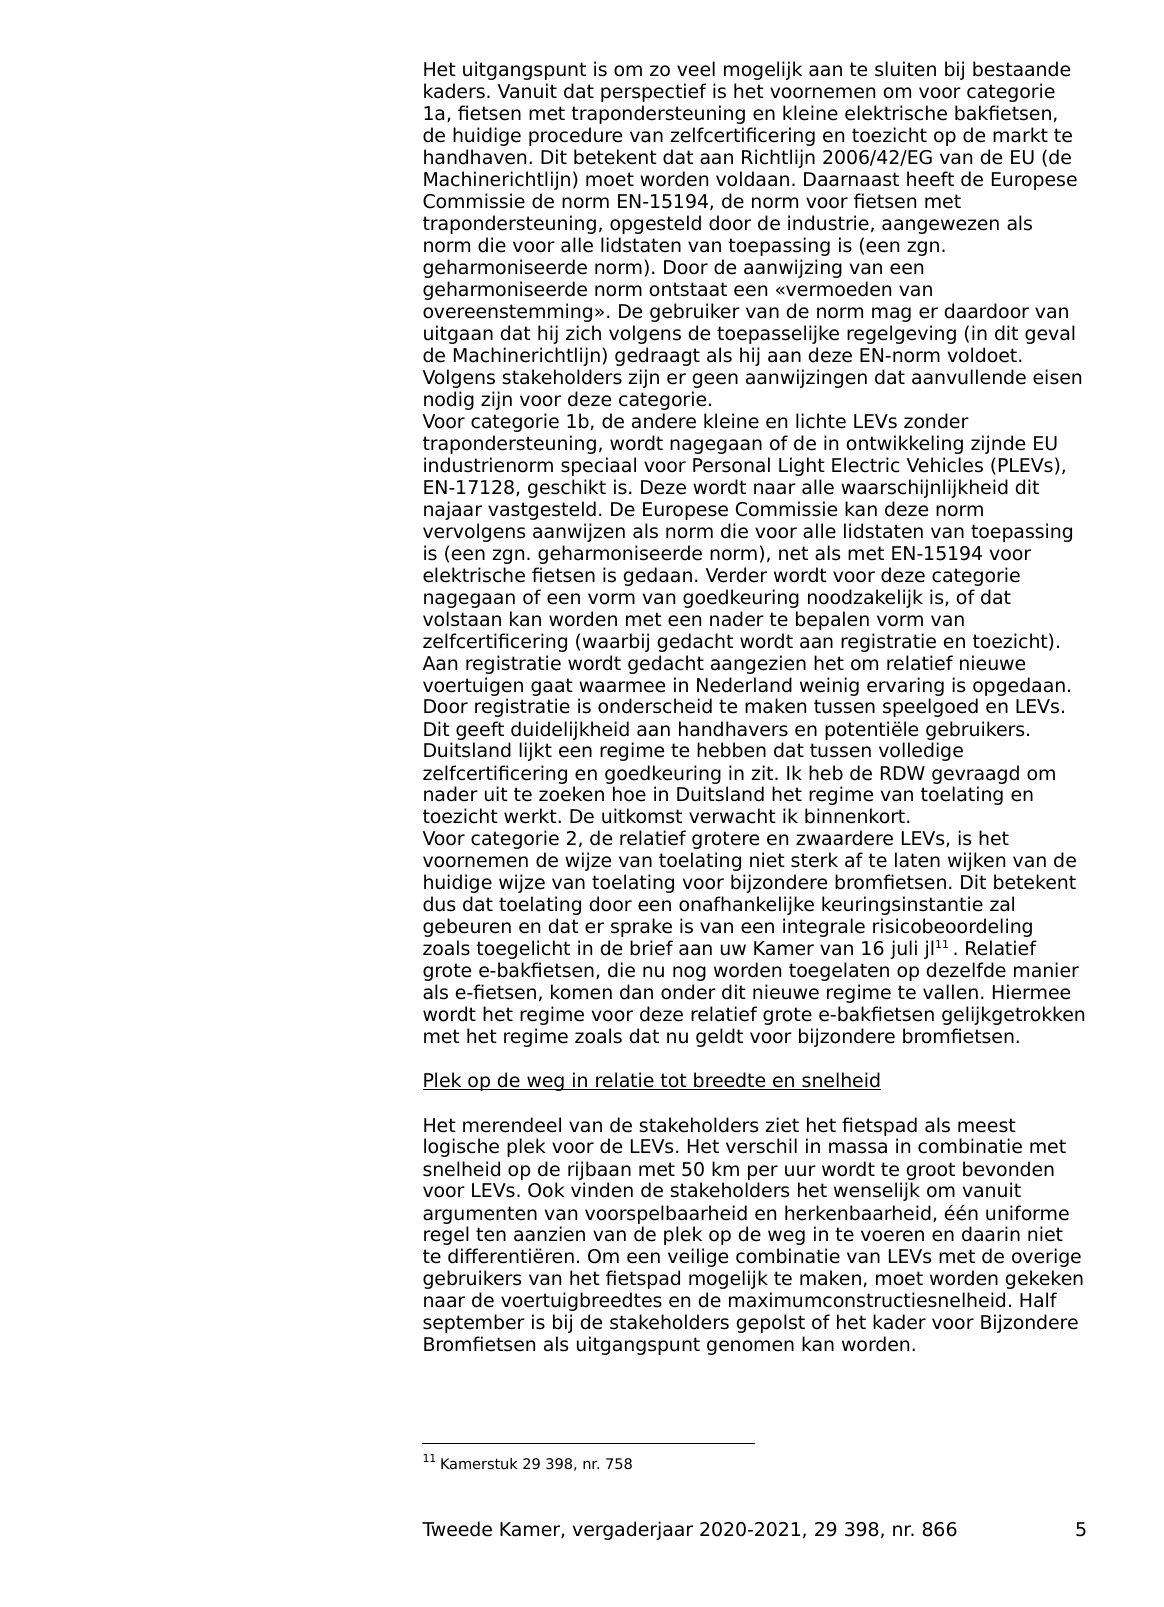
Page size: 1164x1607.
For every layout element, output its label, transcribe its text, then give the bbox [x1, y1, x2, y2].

text Voor categorie 1b, de andere kleine en lichte LEVs zonder trapondersteuning, wordt nagegaan of de in ontwikkeling zijnde EU industrienorm speciaal voor Personal Light Electric Vehicles (PLEVs), EN-17128, geschikt is. Deze wordt naar alle waarschijnlijkheid dit najaar vastgesteld. De Europese Commissie kan deze norm vervolgens aanwijzen als norm die voor alle lidstaten van toepassing is (een zgn. geharmoniseerde norm), net als met EN-15194 voor elektrische fietsen is gedaan. Verder wordt voor deze categorie nagegaan of een vorm van goedkeuring noodzakelijk is, of dat volstaan kan worden met een nader te bepalen vorm van zelfcertificering (waarbij gedacht wordt aan registratie en toezicht). Aan registratie wordt gedacht aangezien het om relatief nieuwe voertuigen gaat waarmee in Nederland weinig ervaring is opgedaan. Door registratie is onderscheid te maken tussen speelgoed en LEVs. Dit geeft duidelijkheid aan handhavers en potentiële gebruikers. Duitsland lijkt een regime te hebben dat tussen volledige zelfcertificering en goedkeuring in zit. Ik heb de RDW gevraagd om nader uit te zoeken hoe in Duitsland het regime van toelating en toezicht werkt. De uitkomst verwacht ik binnenkort. [422, 411, 1087, 828]
text Het uitgangspunt is om zo veel mogelijk aan te sluiten bij bestaande kaders. Vanuit dat perspectief is het voornemen om voor categorie 1a, fietsen met trapondersteuning en kleine elektrische bakfietsen, de huidige procedure van zelfcertificering en toezicht op de markt te handhaven. Dit betekent dat aan Richtlijn 2006/42/EG van de EU (de Machinerichtlijn) moet worden voldaan. Daarnaast heeft de Europese Commissie de norm EN-15194, de norm voor fietsen met trapondersteuning, opgesteld door de industrie, aangewezen als norm die voor alle lidstaten van toepassing is (een zgn. geharmoniseerde norm). Door de aanwijzing van een geharmoniseerde norm ontstaat een «vermoeden van overeenstemming». De gebruiker van de norm mag er daardoor van uitgaan dat hij zich volgens de toepasselijke regelgeving (in dit geval de Machinerichtlijn) gedraagt als hij aan deze EN-norm voldoet. Volgens stakeholders zijn er geen aanwijzingen dat aanvullende eisen nodig zijn voor deze categorie. [422, 59, 1087, 411]
subtitle Plek op de weg in relatie tot breedte en snelheid [422, 1070, 1087, 1092]
text Kamerstuk 29 398, nr. 758 [422, 1452, 1087, 1474]
text Voor categorie 2, de relatief grotere en zwaardere LEVs, is het voornemen de wijze van toelating niet sterk af te laten wijken van de huidige wijze van toelating voor bijzondere bromfietsen. Dit betekent dus dat toelating door een onafhankelijke keuringsinstantie zal gebeuren en dat er sprake is van een integrale risicobeoordeling zoals toegelicht in de brief aan uw Kamer van 16 juli jl. Relatief grote e-bakfietsen, die nu nog worden toegelaten op dezelfde manier als e-fietsen, komen dan onder dit nieuwe regime te vallen. Hiermee wordt het regime voor deze relatief grote e-bakfietsen gelijkgetrokken met het regime zoals dat nu geldt voor bijzondere bromfietsen. [422, 828, 1087, 1048]
text Het merendeel van de stakeholders ziet het fietspad als meest logische plek voor de LEVs. Het verschil in massa in combinatie met snelheid op de rijbaan met 50 km per uur wordt te groot bevonden voor LEVs. Ook vinden de stakeholders het wenselijk om vanuit argumenten van voorspelbaarheid en herkenbaarheid, één uniforme regel ten aanzien van de plek op de weg in te voeren en daarin niet te differentiëren. Om een veilige combinatie van LEVs met de overige gebruikers van het fietspad mogelijk te maken, moet worden gekeken naar de voertuigbreedtes en de maximumconstructiesnelheid. Half september is bij de stakeholders gepolst of het kader voor Bijzondere Bromfietsen als uitgangspunt genomen kan worden. [422, 1114, 1087, 1356]
